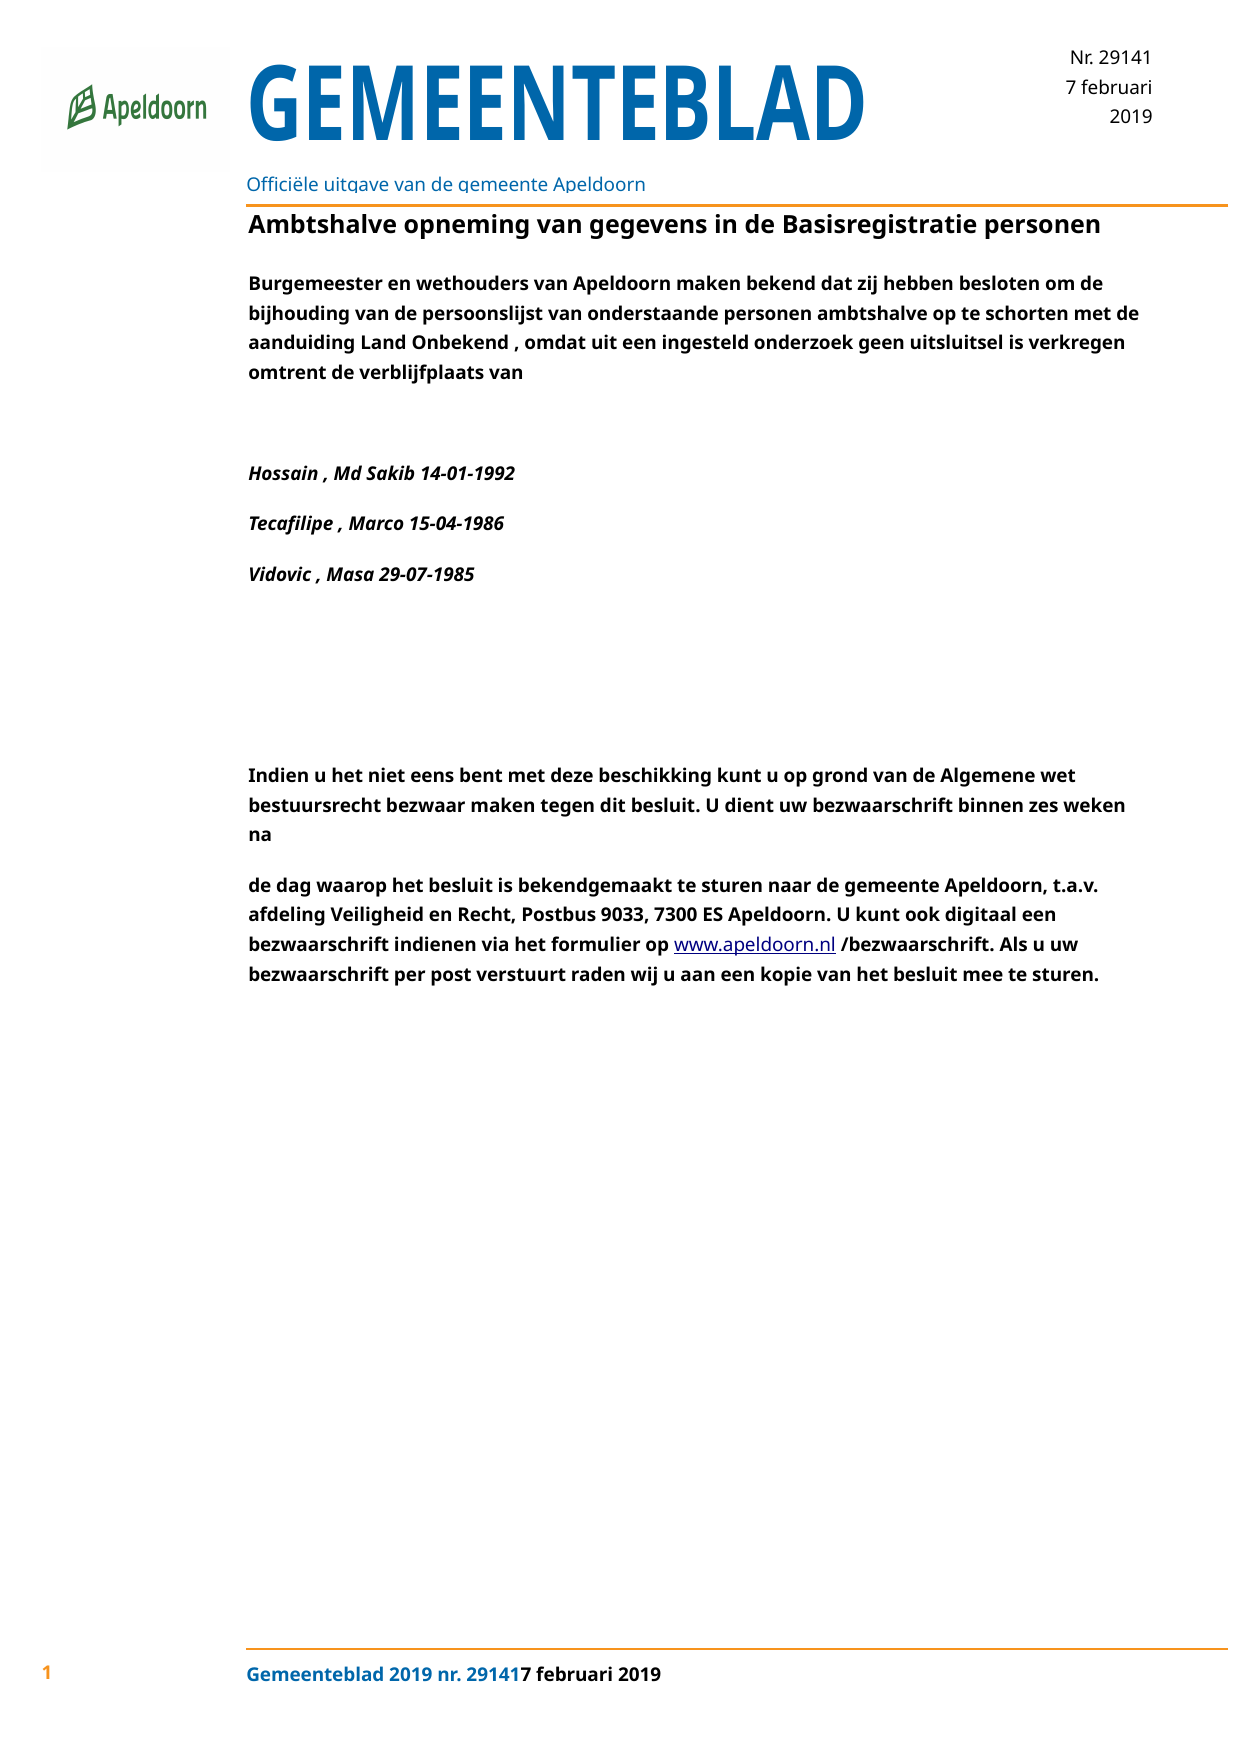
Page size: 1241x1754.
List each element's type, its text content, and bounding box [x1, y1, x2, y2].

text Ambtshalve opneming van gegevens in de Basisregistratie personen [248, 207, 1152, 241]
picture [41, 47, 231, 172]
text Indien u het niet eens bent met deze beschikking kunt u op grond van de Algemene wet bestuursrecht bezwaar maken tegen dit besluit. U dient uw bezwaarschrift binnen zes weken na [248, 762, 1152, 847]
text Tecafilipe , Marco 15-04-1986 [248, 510, 1152, 536]
text Hossain , Md Sakib 14-01-1992 [248, 460, 1152, 486]
text Burgemeester en wethouders van Apeldoorn maken bekend dat zij hebben besloten om de bijhouding van de persoonslijst van onderstaande personen ambtshalve op te schorten met de aanduiding Land Onbekend , omdat uit een ingesteld onderzoek geen uitsluitsel is verkregen omtrent de verblijfplaats van [248, 270, 1152, 385]
text de dag waarop het besluit is bekendgemaakt te sturen naar de gemeente Apeldoorn, t.a.v. afdeling Veiligheid en Recht, Postbus 9033, 7300 ES Apeldoorn. U kunt ook digitaal een bezwaarschrift indienen via het formulier op www.apeldoorn.nl /bezwaarschrift. Als u uw bezwaarschrift per post verstuurt raden wij u aan een kopie van het besluit mee te sturen. [248, 872, 1152, 986]
text Vidovic , Masa 29-07-1985 [248, 561, 1152, 586]
